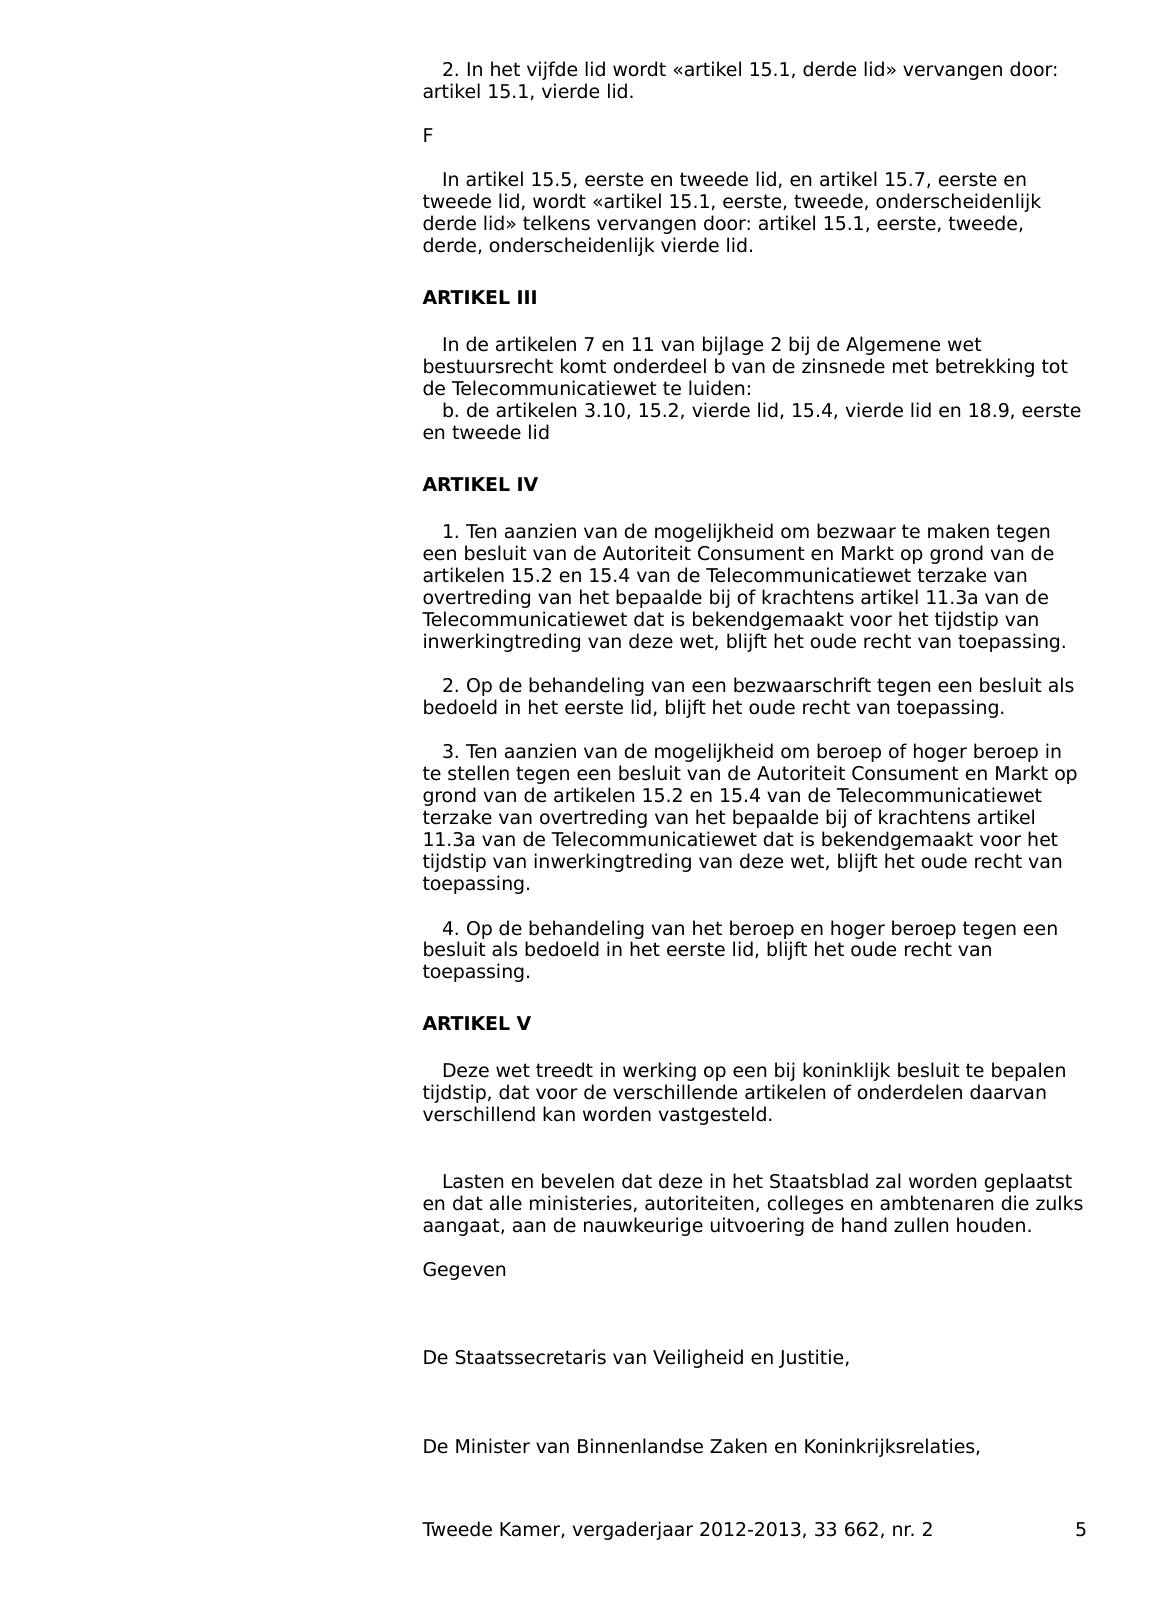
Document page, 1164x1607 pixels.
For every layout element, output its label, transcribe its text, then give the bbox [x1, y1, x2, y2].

text In de artikelen 7 en 11 van bijlage 2 bij de Algemene wet bestuursrecht komt onderdeel b van de zinsnede met betrekking tot de Telecommunicatiewet te luiden: [422, 334, 1087, 400]
text 4. Op de behandeling van het beroep en hoger beroep tegen een besluit als bedoeld in het eerste lid, blijft het oude recht van toepassing. [422, 917, 1087, 983]
text Deze wet treedt in werking op een bij koninklijk besluit te bepalen tijdstip, dat voor de verschillende artikelen of onderdelen daarvan verschillend kan worden vastgesteld. [422, 1060, 1087, 1126]
text In artikel 15.5, eerste en tweede lid, en artikel 15.7, eerste en tweede lid, wordt «artikel 15.1, eerste, tweede, onderscheidenlijk derde lid» telkens vervangen door: artikel 15.1, eerste, tweede, derde, onderscheidenlijk vierde lid. [422, 169, 1087, 257]
text F [422, 125, 1087, 147]
subtitle ARTIKEL IV [422, 474, 1087, 496]
text De Staatssecretaris van Veiligheid en Justitie, [422, 1347, 1087, 1369]
text Lasten en bevelen dat deze in het Staatsblad zal worden geplaatst en dat alle ministeries, autoriteiten, colleges en ambtenaren die zulks aangaat, aan de nauwkeurige uitvoering de hand zullen houden. [422, 1171, 1087, 1237]
text b. de artikelen 3.10, 15.2, vierde lid, 15.4, vierde lid en 18.9, eerste en tweede lid [422, 400, 1087, 444]
subtitle ARTIKEL V [422, 1013, 1087, 1035]
text 2. In het vijfde lid wordt «artikel 15.1, derde lid» vervangen door: artikel 15.1, vierde lid. [422, 59, 1087, 103]
text 3. Ten aanzien van de mogelijkheid om beroep of hoger beroep in te stellen tegen een besluit van de Autoriteit Consument en Markt op grond van de artikelen 15.2 en 15.4 van de Telecommunicatiewet terzake van overtreding van het bepaalde bij of krachtens artikel 11.3a van de Telecommunicatiewet dat is bekendgemaakt voor het tijdstip van inwerkingtreding van deze wet, blijft het oude recht van toepassing. [422, 741, 1087, 895]
text 1. Ten aanzien van de mogelijkheid om bezwaar te maken tegen een besluit van de Autoriteit Consument en Markt op grond van de artikelen 15.2 en 15.4 van de Telecommunicatiewet terzake van overtreding van het bepaalde bij of krachtens artikel 11.3a van de Telecommunicatiewet dat is bekendgemaakt voor het tijdstip van inwerkingtreding van deze wet, blijft het oude recht van toepassing. [422, 521, 1087, 653]
text 2. Op de behandeling van een bezwaarschrift tegen een besluit als bedoeld in het eerste lid, blijft het oude recht van toepassing. [422, 675, 1087, 719]
text De Minister van Binnenlandse Zaken en Koninkrijksrelaties, [422, 1436, 1087, 1458]
subtitle ARTIKEL III [422, 287, 1087, 309]
text Gegeven [422, 1259, 1087, 1281]
